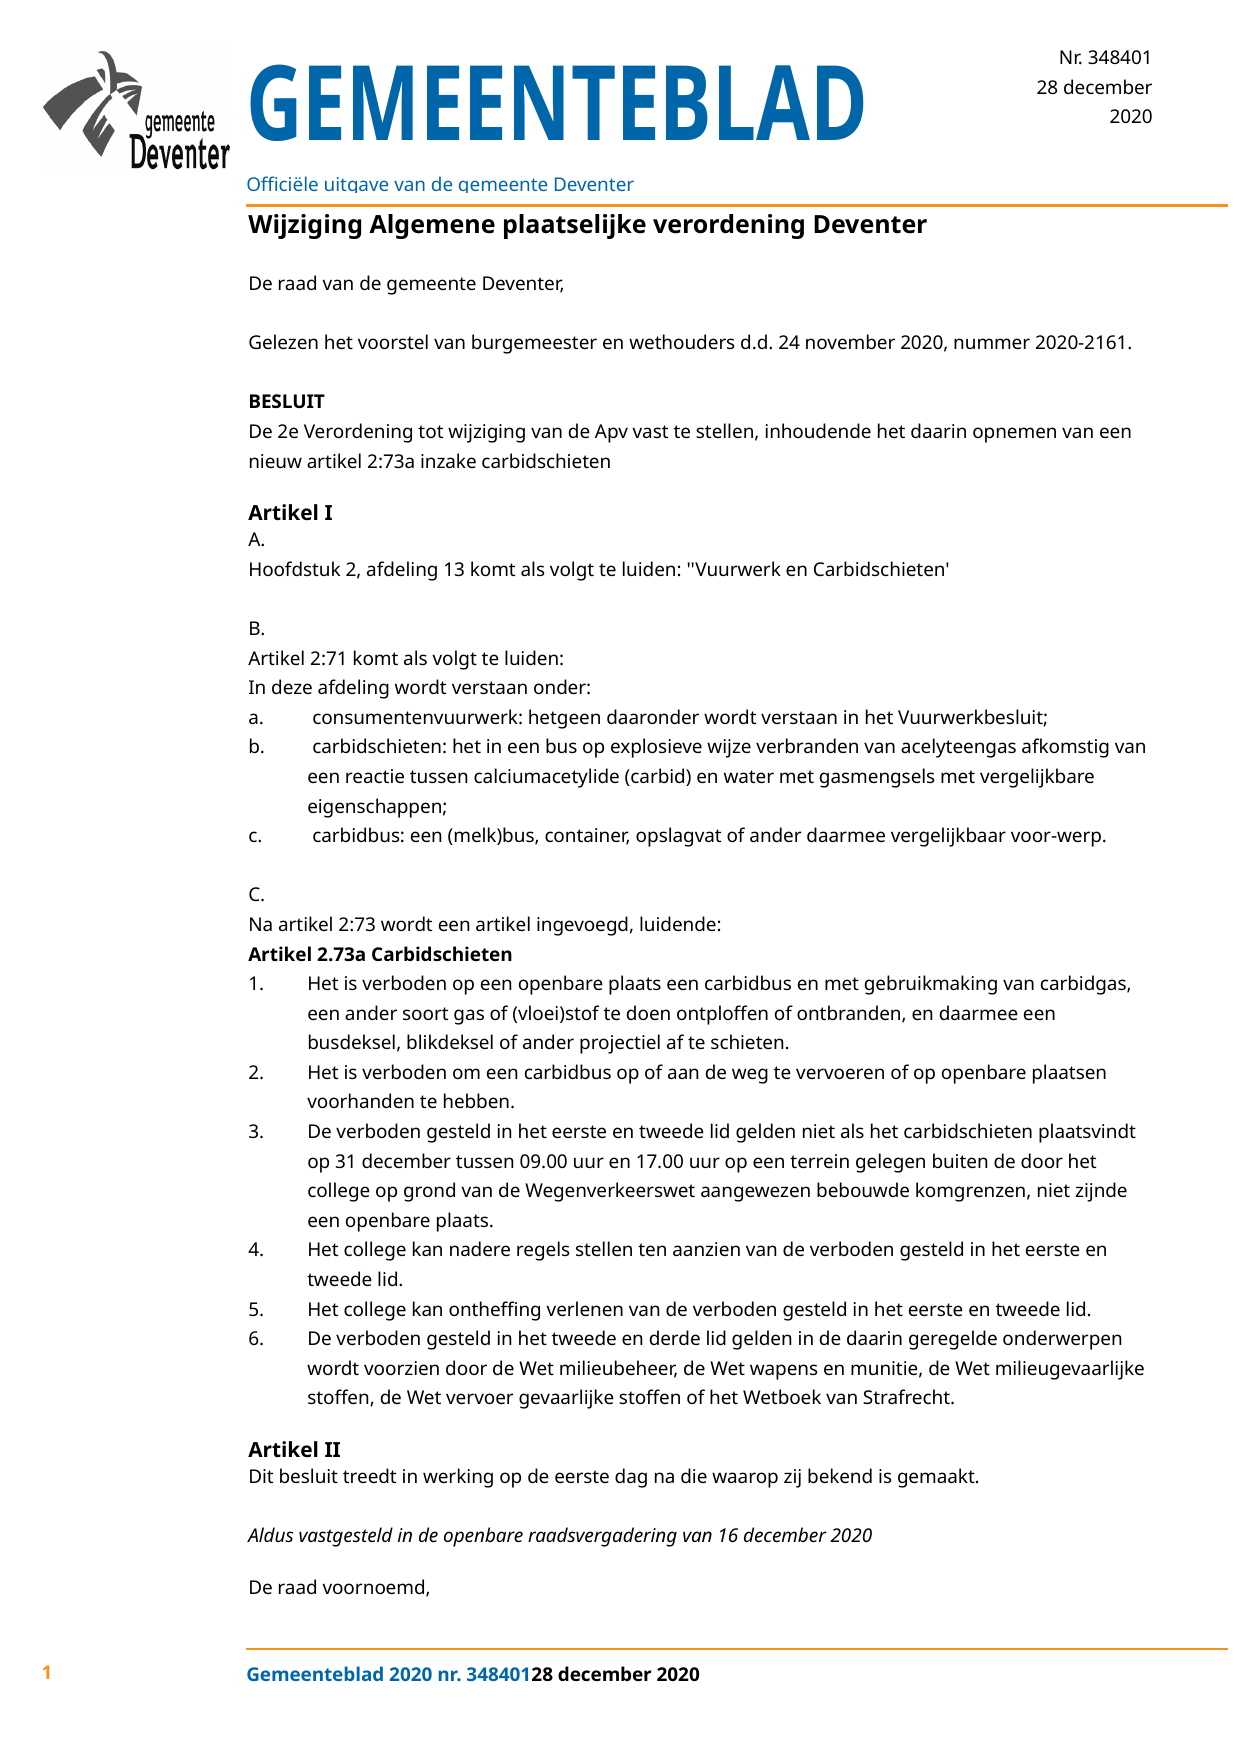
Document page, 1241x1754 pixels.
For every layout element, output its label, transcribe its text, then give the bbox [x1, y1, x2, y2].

list Het is verboden op een openbare plaats een carbidbus en met gebruikmaking van carbidgas, een ander soort gas of (vloei)stof te doen ontploffen of ontbranden, en daarmee een busdeksel, blikdeksel of ander projectiel af te schieten. [248, 970, 1152, 1055]
list carbidschieten: het in een bus op explosieve wijze verbranden van acelyteengas afkomstig van een reactie tussen calciumacetylide (carbid) en water met gasmengsels met vergelijkbare eigenschappen; [248, 734, 1152, 819]
list Het college kan nadere regels stellen ten aanzien van de verboden gesteld in het eerste en tweede lid. [248, 1237, 1152, 1292]
text Hoofdstuk 2, afdeling 13 komt als volgt te luiden: ''Vuurwerk en Carbidschieten' [248, 556, 1152, 582]
text Gelezen het voorstel van burgemeester en wethouders d.d. 24 november 2020, nummer 2020-2161. [248, 329, 1152, 355]
list De verboden gesteld in het eerste en tweede lid gelden niet als het carbidschieten plaatsvindt op 31 december tussen 09.00 uur en 17.00 uur op een terrein gelegen buiten de door het college op grond van de Wegenverkeerswet aangewezen bebouwde komgrenzen, niet zijnde een openbare plaats. [248, 1118, 1152, 1233]
list carbidbus: een (melk)bus, container, opslagvat of ander daarmee vergelijkbaar voor-werp. [248, 822, 1152, 848]
text Wijziging Algemene plaatselijke verordening Deventer [248, 207, 1152, 241]
list Het college kan ontheffing verlenen van de verboden gesteld in het eerste en tweede lid. [248, 1296, 1152, 1322]
text Artikel 2:71 komt als volgt te luiden: [248, 645, 1152, 671]
text In deze afdeling wordt verstaan onder: [248, 674, 1152, 700]
text A. [248, 527, 1152, 552]
text Artikel 2.73a Carbidschieten [248, 941, 1152, 967]
list consumentenvuurwerk: hetgeen daaronder wordt verstaan in het Vuurwerkbesluit; [248, 704, 1152, 730]
picture [41, 47, 231, 172]
text De raad van de gemeente Deventer, [248, 270, 1152, 296]
text De raad voornoemd, [248, 1574, 1152, 1600]
text B. [248, 615, 1152, 641]
text C. [248, 882, 1152, 907]
text Dit besluit treedt in werking op de eerste dag na die waarop zij bekend is gemaakt. [248, 1463, 1152, 1489]
text Artikel I [248, 498, 1152, 527]
text Aldus vastgesteld in de openbare raadsvergadering van 16 december 2020 [248, 1523, 1152, 1548]
text BESLUIT [248, 389, 1152, 414]
list Het is verboden om een carbidbus op of aan de weg te vervoeren of op openbare plaatsen voorhanden te hebben. [248, 1059, 1152, 1114]
text De 2e Verordening tot wijziging van de Apv vast te stellen, inhoudende het daarin opnemen van een nieuw artikel 2:73a inzake carbidschieten [248, 418, 1152, 473]
text Artikel II [248, 1435, 1152, 1463]
list De verboden gesteld in het tweede en derde lid gelden in de daarin geregelde onderwerpen wordt voorzien door de Wet milieubeheer, de Wet wapens en munitie, de Wet milieugevaarlijke stoffen, de Wet vervoer gevaarlijke stoffen of het Wetboek van Strafrecht. [248, 1325, 1152, 1410]
text Na artikel 2:73 wordt een artikel ingevoegd, luidende: [248, 911, 1152, 937]
